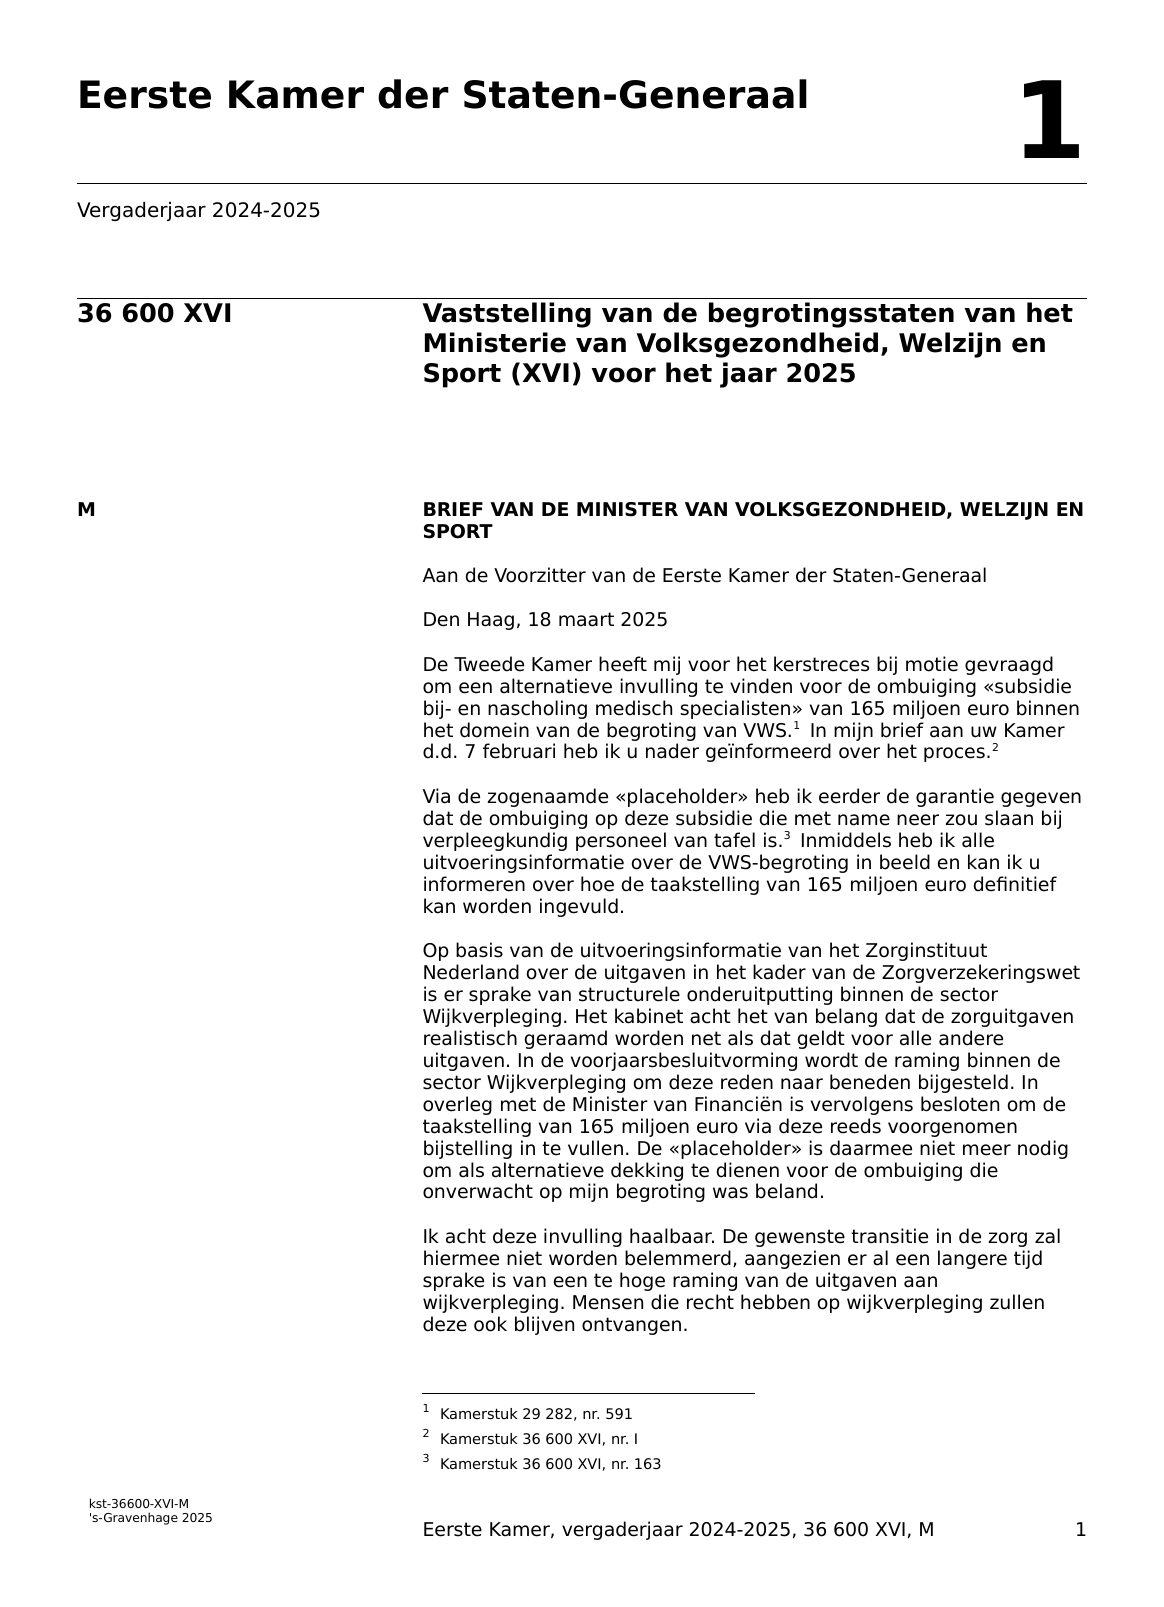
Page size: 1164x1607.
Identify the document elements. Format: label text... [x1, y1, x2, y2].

text kst-36600-XVI-M [88, 1497, 323, 1511]
subtitle 36 600 XVI Vaststelling van de begrotingsstaten van het Ministerie van Volksgezondheid, Welzijn en Sport (XVI) voor het jaar 2025 [77, 299, 1087, 388]
text Den Haag, 18 maart 2025 [422, 609, 1087, 631]
table_header 1 [886, 59, 1087, 183]
text Kamerstuk 36 600 XVI, nr. 163 [422, 1452, 1087, 1474]
text De Tweede Kamer heeft mij voor het kerstreces bij motie gevraagd om een alternatieve invulling te vinden voor de ombuiging «subsidie bij- en nascholing medisch specialisten» van 165 miljoen euro binnen het domein van de begroting van VWS. In mijn brief aan uw Kamer d.d. 7 februari heb ik u nader geïnformeerd over het proces. [422, 653, 1087, 763]
text Kamerstuk 29 282, nr. 591 [422, 1402, 1087, 1424]
text Op basis van de uitvoeringsinformatie van het Zorginstituut Nederland over de uitgaven in het kader van de Zorgverzekeringswet is er sprake van structurele onderuitputting binnen de sector Wijkverpleging. Het kabinet acht het van belang dat de zorguitgaven realistisch geraamd worden net als dat geldt voor alle andere uitgaven. In de voorjaarsbesluitvorming wordt de raming binnen de sector Wijkverpleging om deze reden naar beneden bijgesteld. In overleg met de Minister van Financiën is vervolgens besloten om de taakstelling van 165 miljoen euro via deze reeds voorgenomen bijstelling in te vullen. De «placeholder» is daarmee niet meer nodig om als alternatieve dekking te dienen voor de ombuiging die onverwacht op mijn begroting was beland. [422, 940, 1087, 1203]
table_cell Vergaderjaar 2024-2025 [77, 184, 1087, 298]
table_header Eerste Kamer der Staten-Generaal [77, 59, 886, 183]
text Aan de Voorzitter van de Eerste Kamer der Staten-Generaal [422, 565, 1087, 587]
text Via de zogenaamde «placeholder» heb ik eerder de garantie gegeven dat de ombuiging op deze subsidie die met name neer zou slaan bij verpleegkundig personeel van tafel is. Inmiddels heb ik alle uitvoeringsinformatie over de VWS-begroting in beeld en kan ik u informeren over hoe de taakstelling van 165 miljoen euro definitief kan worden ingevuld. [422, 786, 1087, 917]
subtitle M BRIEF VAN DE MINISTER VAN VOLKSGEZONDHEID, WELZIJN EN SPORT [77, 499, 1087, 543]
text 's-Gravenhage 2025 [88, 1511, 323, 1525]
text Ik acht deze invulling haalbaar. De gewenste transitie in de zorg zal hiermee niet worden belemmerd, aangezien er al een langere tijd sprake is van een te hoge raming van de uitgaven aan wijkverpleging. Mensen die recht hebben op wijkverpleging zullen deze ook blijven ontvangen. [422, 1226, 1087, 1336]
text Kamerstuk 36 600 XVI, nr. I [422, 1427, 1087, 1449]
